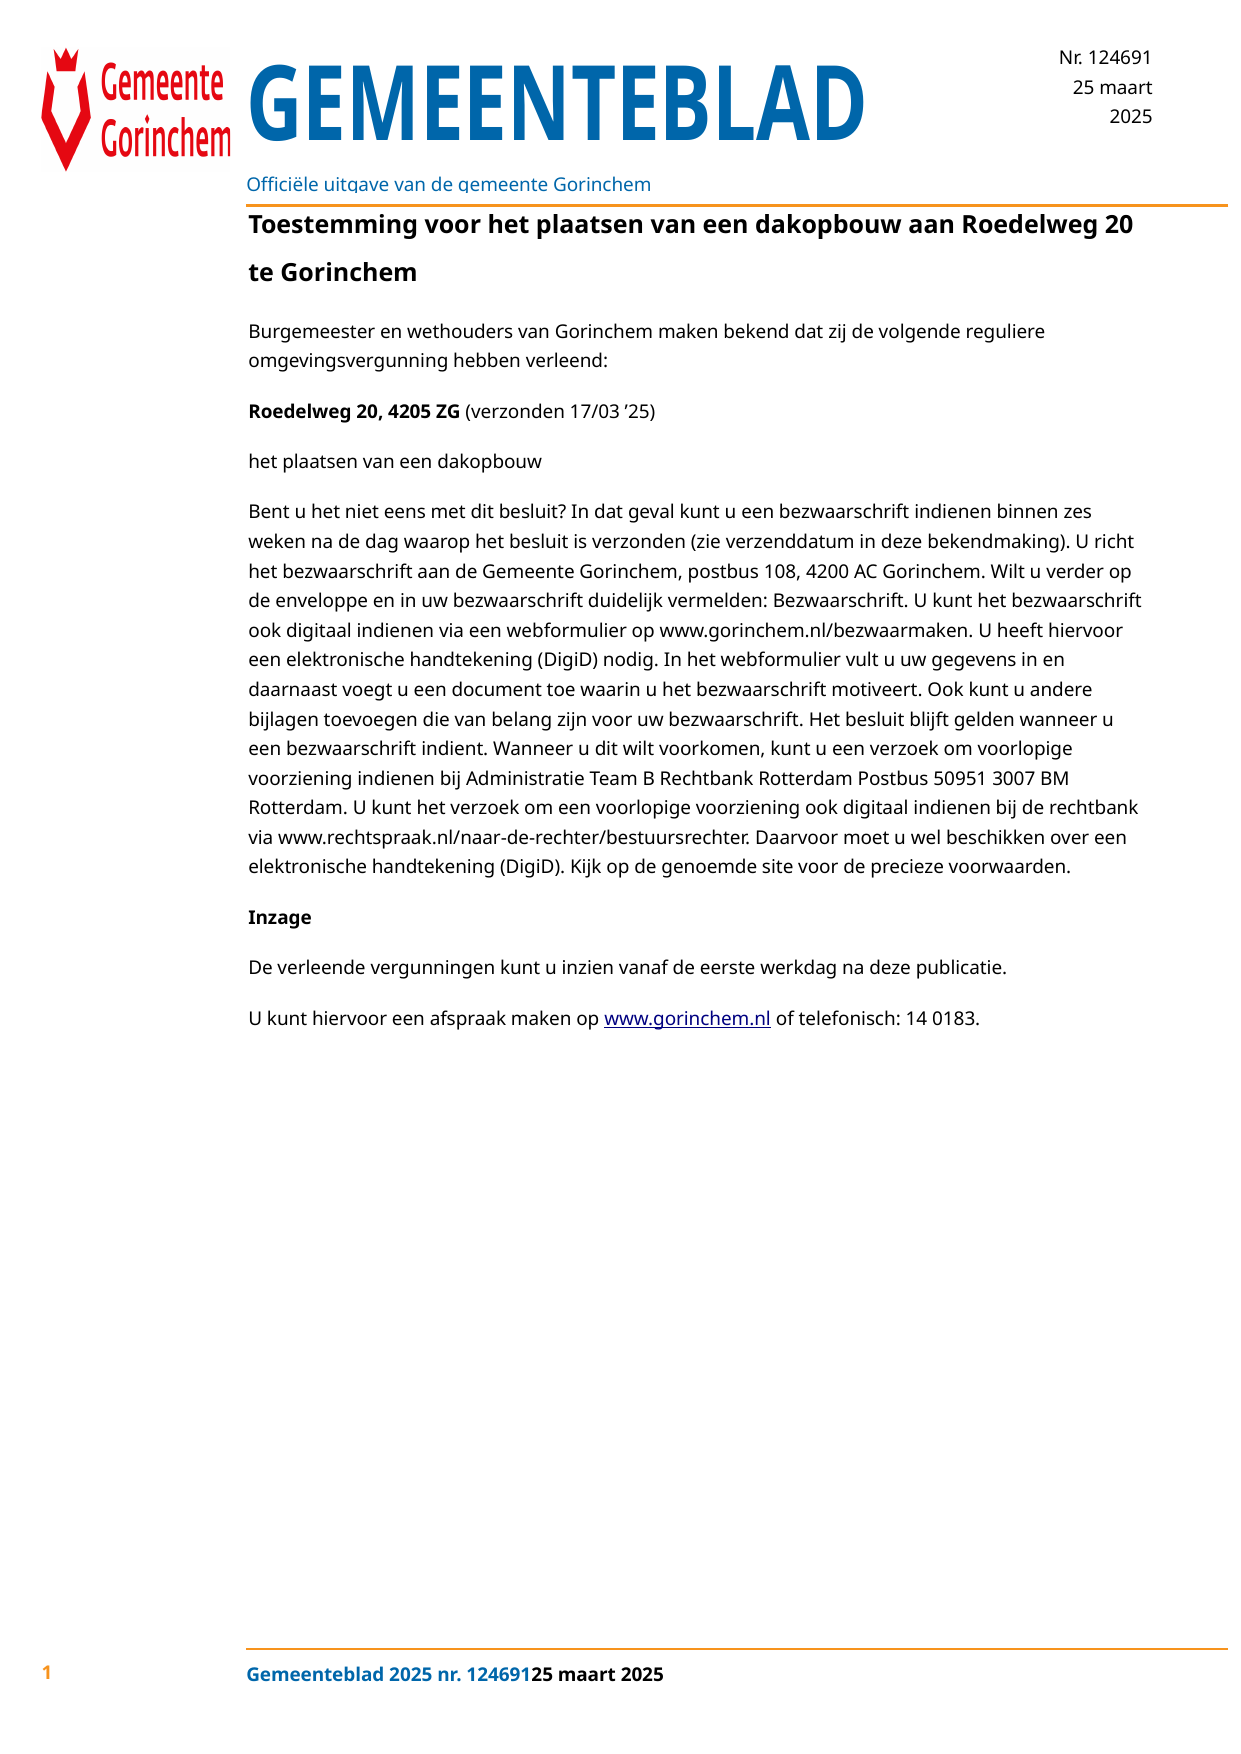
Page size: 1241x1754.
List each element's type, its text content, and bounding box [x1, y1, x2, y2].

text Bent u het niet eens met dit besluit? In dat geval kunt u een bezwaarschrift indienen binnen zes weken na de dag waarop het besluit is verzonden (zie verzenddatum in deze bekendmaking). U richt het bezwaarschrift aan de Gemeente Gorinchem, postbus 108, 4200 AC Gorinchem. Wilt u verder op de enveloppe en in uw bezwaarschrift duidelijk vermelden: Bezwaarschrift. U kunt het bezwaarschrift ook digitaal indienen via een webformulier op www.gorinchem.nl/bezwaarmaken. U heeft hiervoor een elektronische handtekening (DigiD) nodig. In het webformulier vult u uw gegevens in en daarnaast voegt u een document toe waarin u het bezwaarschrift motiveert. Ook kunt u andere bijlagen toevoegen die van belang zijn voor uw bezwaarschrift. Het besluit blijft gelden wanneer u een bezwaarschrift indient. Wanneer u dit wilt voorkomen, kunt u een verzoek om voorlopige voorziening indienen bij Administratie Team B Rechtbank Rotterdam Postbus 50951 3007 BM Rotterdam. U kunt het verzoek om een voorlopige voorziening ook digitaal indienen bij de rechtbank via www.rechtspraak.nl/naar-de-rechter/bestuursrechter. Daarvoor moet u wel beschikken over een elektronische handtekening (DigiD). Kijk op de genoemde site voor de precieze voorwaarden. [248, 499, 1152, 879]
text Inzage [248, 904, 1152, 930]
text U kunt hiervoor een afspraak maken op www.gorinchem.nl of telefonisch: 14 0183. [248, 1005, 1152, 1031]
text het plaatsen van een dakopbouw [248, 448, 1152, 474]
text Toestemming voor het plaatsen van een dakopbouw aan Roedelweg 20 te Gorinchem [248, 207, 1152, 288]
picture [41, 47, 231, 172]
text Burgemeester en wethouders van Gorinchem maken bekend dat zij de volgende reguliere omgevingsvergunning hebben verleend: [248, 318, 1152, 373]
text De verleende vergunningen kunt u inzien vanaf de eerste werkdag na deze publicatie. [248, 954, 1152, 980]
text Roedelweg 20, 4205 ZG (verzonden 17/03 ’25) [248, 398, 1152, 424]
